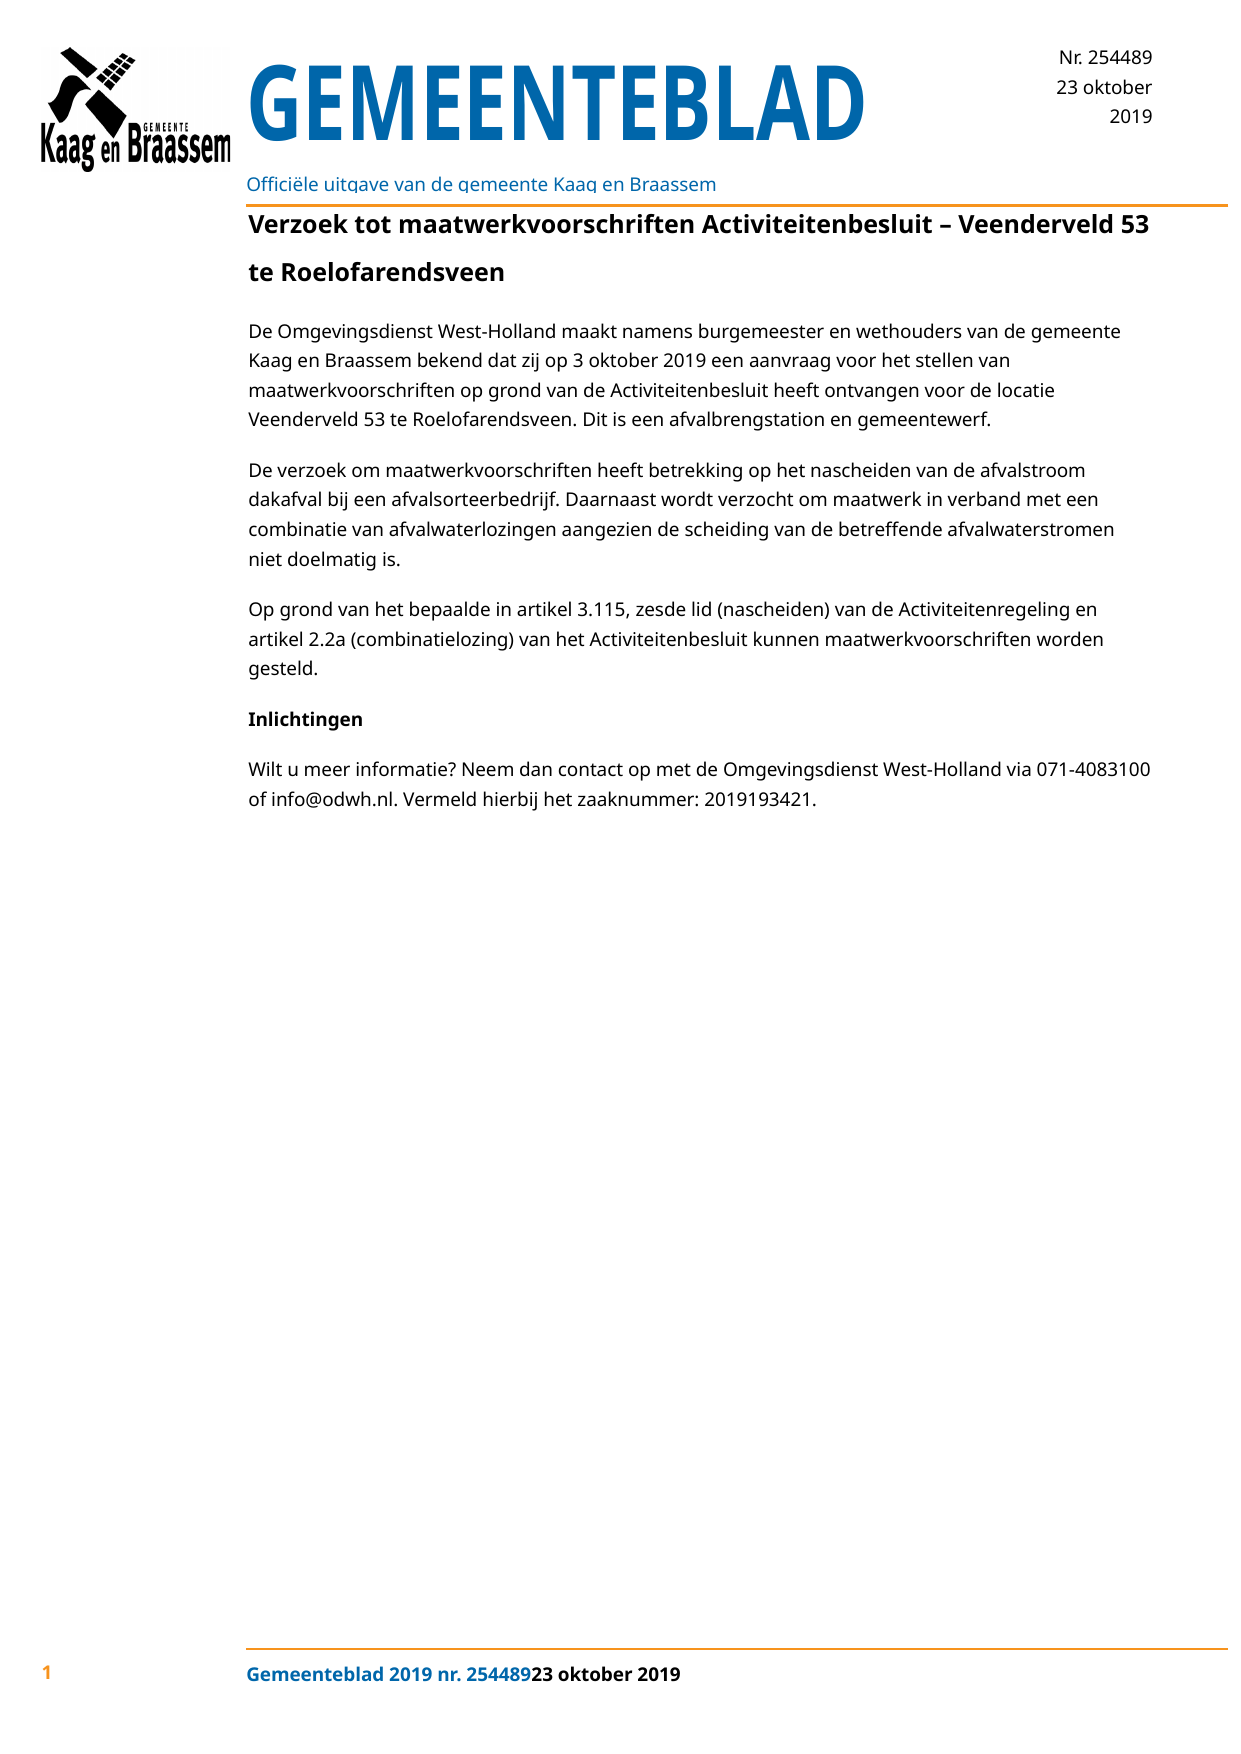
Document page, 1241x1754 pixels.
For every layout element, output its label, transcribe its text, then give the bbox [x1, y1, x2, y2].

text Inlichtingen [248, 706, 1152, 732]
text De verzoek om maatwerkvoorschriften heeft betrekking op het nascheiden van de afvalstroom dakafval bij een afvalsorteerbedrijf. Daarnaast wordt verzocht om maatwerk in verband met een combinatie van afvalwaterlozingen aangezien de scheiding van de betreffende afvalwaterstromen niet doelmatig is. [248, 457, 1152, 572]
text Op grond van het bepaalde in artikel 3.115, zesde lid (nascheiden) van de Activiteitenregeling en artikel 2.2a (combinatielozing) van het Activiteitenbesluit kunnen maatwerkvoorschriften worden gesteld. [248, 596, 1152, 681]
text De Omgevingsdienst West-Holland maakt namens burgemeester en wethouders van de gemeente Kaag en Braassem bekend dat zij op 3 oktober 2019 een aanvraag voor het stellen van maatwerkvoorschriften op grond van de Activiteitenbesluit heeft ontvangen voor de locatie Veenderveld 53 te Roelofarendsveen. Dit is een afvalbrengstation en gemeentewerf. [248, 318, 1152, 432]
text Verzoek tot maatwerkvoorschriften Activiteitenbesluit – Veenderveld 53 te Roelofarendsveen [248, 207, 1152, 288]
text Wilt u meer informatie? Neem dan contact op met de Omgevingsdienst West-Holland via 071-4083100 of info@odwh.nl. Vermeld hierbij het zaaknummer: 2019193421. [248, 756, 1152, 812]
picture [41, 47, 231, 172]
